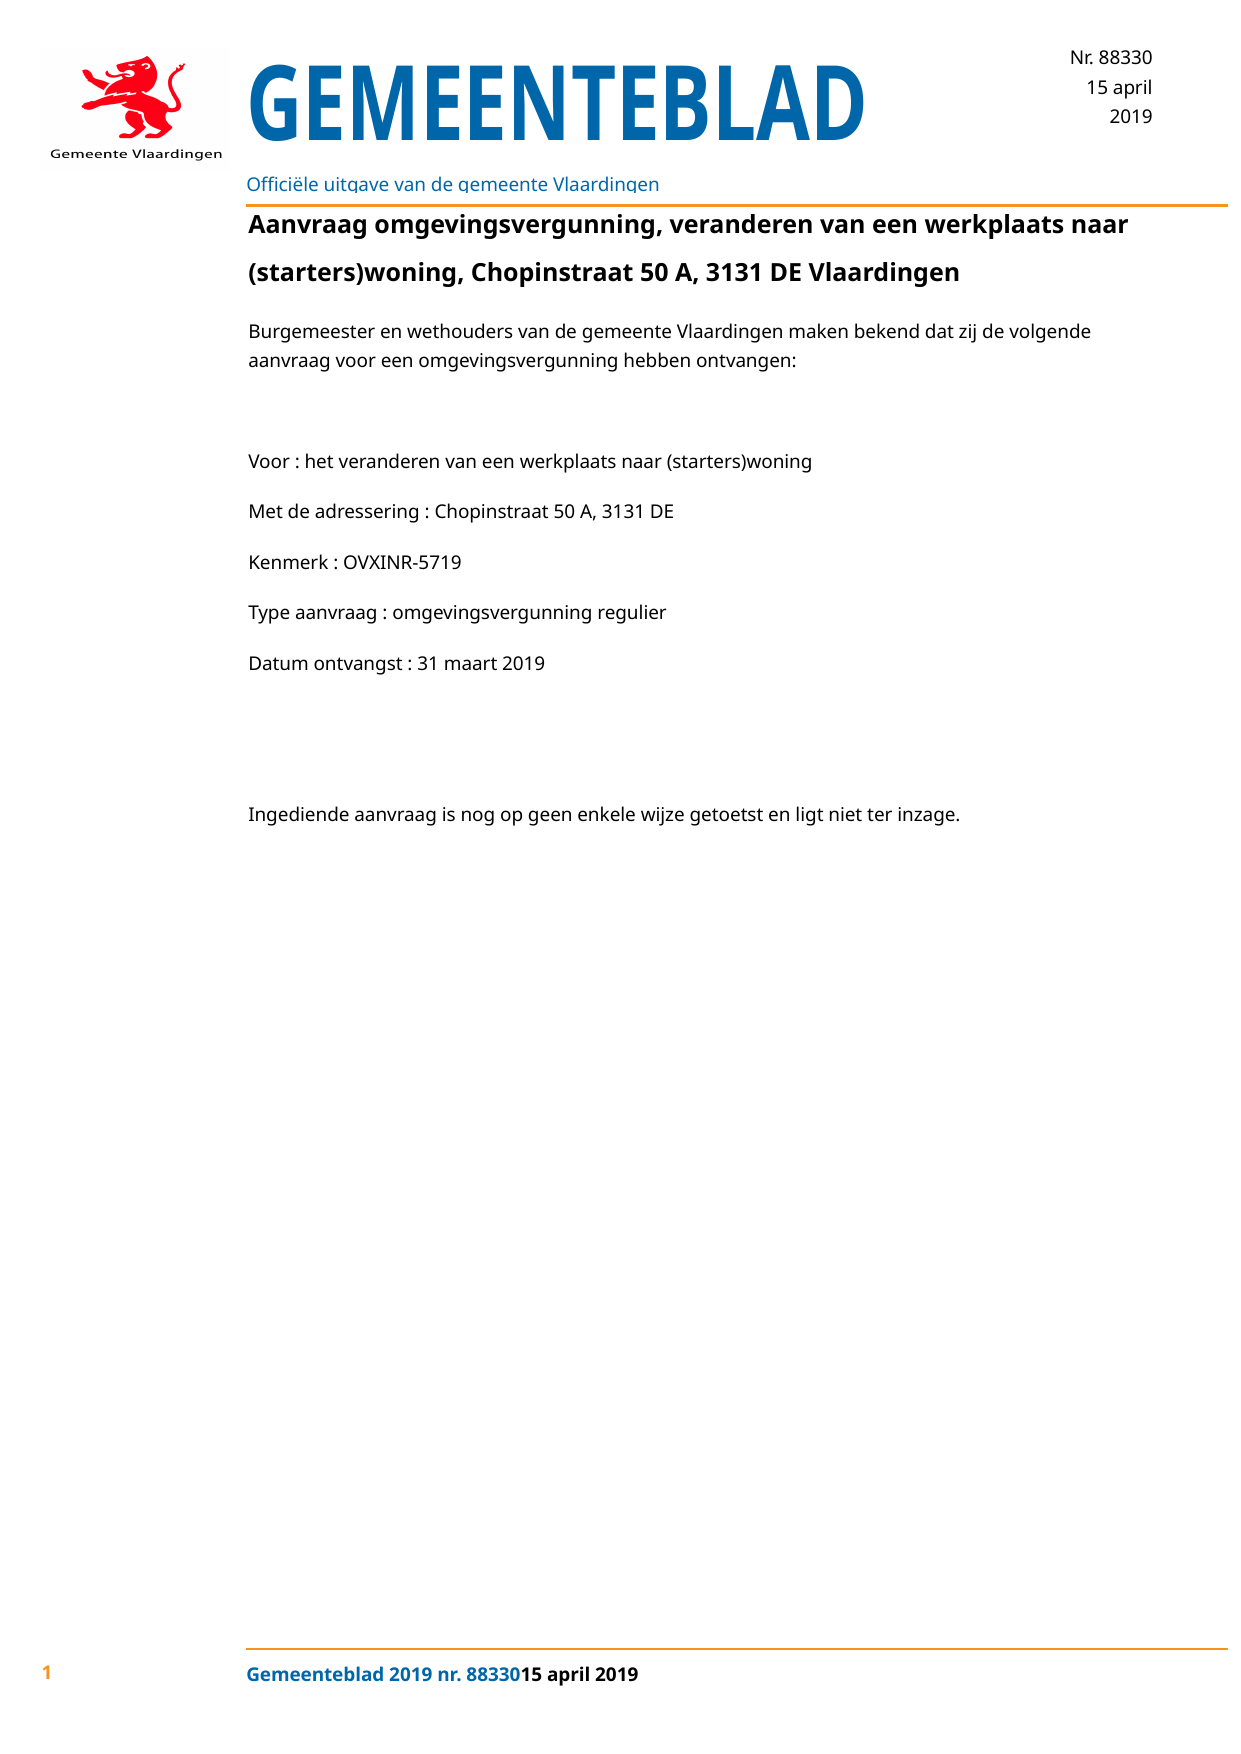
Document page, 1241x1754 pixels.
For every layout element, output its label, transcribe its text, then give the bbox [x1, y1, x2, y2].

text Ingediende aanvraag is nog op geen enkele wijze getoetst en ligt niet ter inzage. [248, 801, 1152, 827]
picture [41, 47, 231, 172]
text Burgemeester en wethouders van de gemeente Vlaardingen maken bekend dat zij de volgende aanvraag voor een omgevingsvergunning hebben ontvangen: [248, 318, 1152, 373]
text Kenmerk : OVXINR-5719 [248, 549, 1152, 575]
text Aanvraag omgevingsvergunning, veranderen van een werkplaats naar (starters)woning, Chopinstraat 50 A, 3131 DE Vlaardingen [248, 207, 1152, 288]
text Datum ontvangst : 31 maart 2019 [248, 650, 1152, 676]
text Voor : het veranderen van een werkplaats naar (starters)woning [248, 448, 1152, 474]
text Met de adressering : Chopinstraat 50 A, 3131 DE [248, 499, 1152, 524]
text Type aanvraag : omgevingsvergunning regulier [248, 599, 1152, 625]
